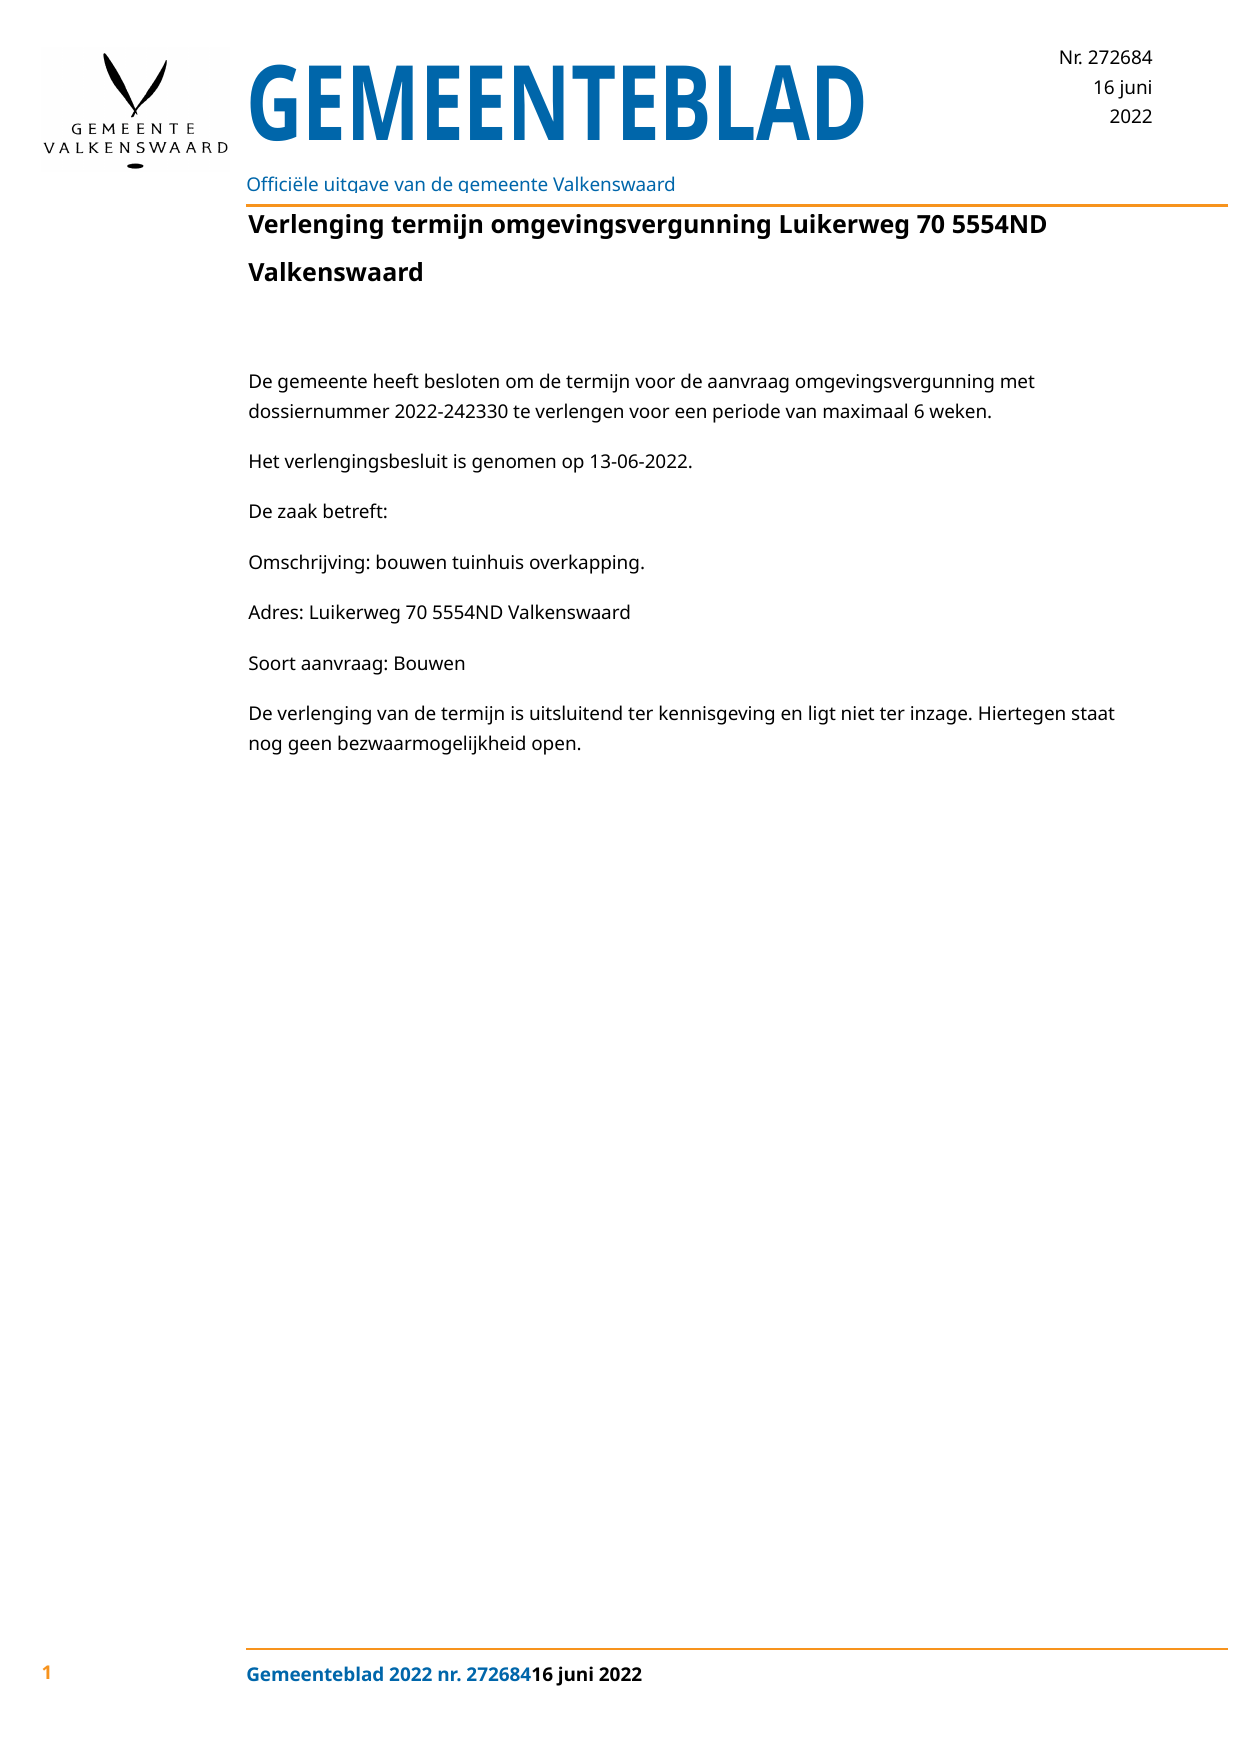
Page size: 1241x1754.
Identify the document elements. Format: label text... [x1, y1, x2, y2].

text Adres: Luikerweg 70 5554ND Valkenswaard [248, 599, 1152, 625]
text Verlenging termijn omgevingsvergunning Luikerweg 70 5554ND Valkenswaard [248, 207, 1152, 288]
text De verlenging van de termijn is uitsluitend ter kennisgeving en ligt niet ter inzage. Hiertegen staat nog geen bezwaarmogelijkheid open. [248, 700, 1152, 756]
text Omschrijving: bouwen tuinhuis overkapping. [248, 549, 1152, 575]
picture [41, 47, 231, 172]
text De gemeente heeft besloten om de termijn voor de aanvraag omgevingsvergunning met dossiernummer 2022-242330 te verlengen voor een periode van maximaal 6 weken. [248, 368, 1152, 424]
text Het verlengingsbesluit is genomen op 13-06-2022. [248, 448, 1152, 474]
text De zaak betreft: [248, 499, 1152, 524]
text Soort aanvraag: Bouwen [248, 650, 1152, 676]
